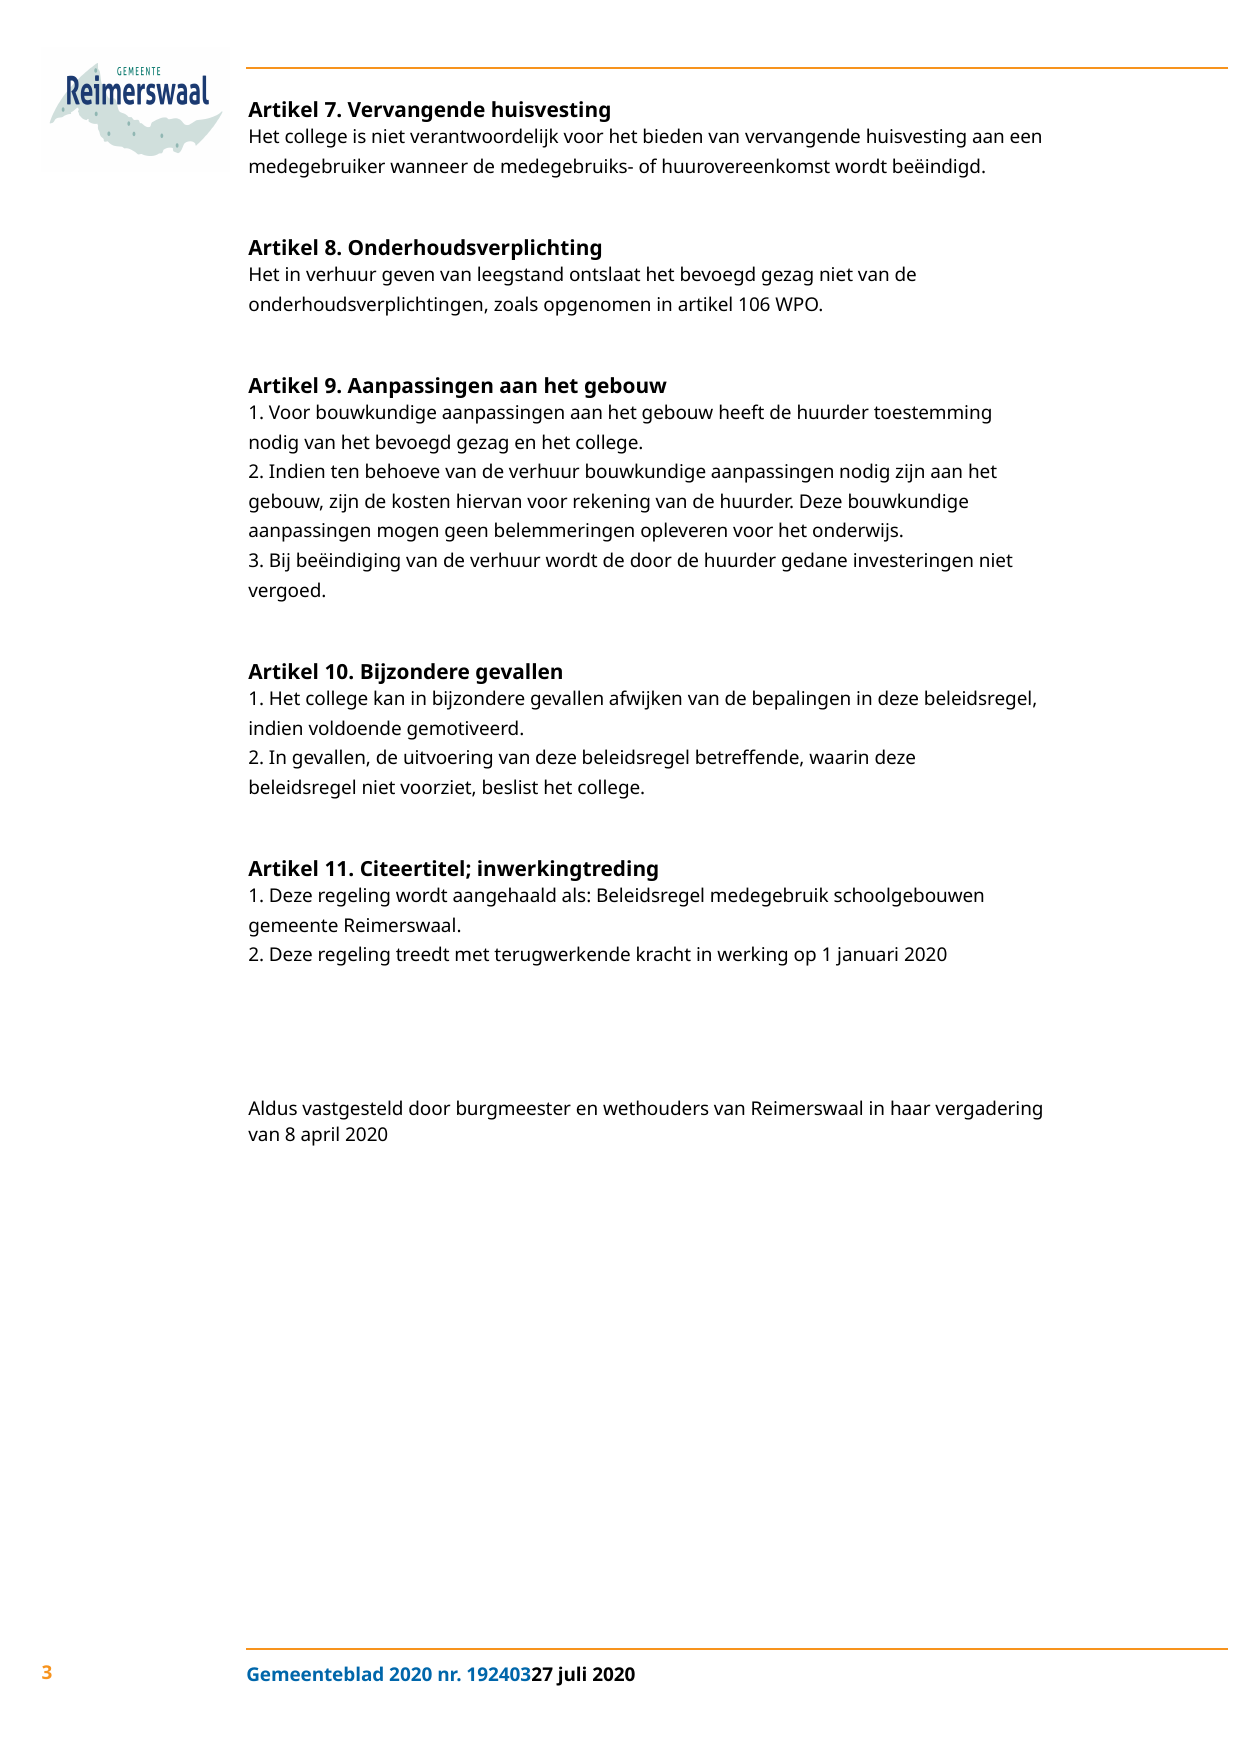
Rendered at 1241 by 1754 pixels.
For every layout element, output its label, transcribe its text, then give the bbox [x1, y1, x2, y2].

text 1. Voor bouwkundige aanpassingen aan het gebouw heeft de huurder toestemming [248, 399, 1152, 425]
text Het college is niet verantwoordelijk voor het bieden van vervangende huisvesting aan een [248, 123, 1152, 149]
text Artikel 11. Citeertitel; inwerkingtreding [248, 854, 1152, 882]
text van 8 april 2020 [248, 1121, 1152, 1147]
text beleidsregel niet voorziet, beslist het college. [248, 774, 1152, 800]
text 1. Deze regeling wordt aangehaald als: Beleidsregel medegebruik schoolgebouwen [248, 882, 1152, 908]
text Artikel 9. Aanpassingen aan het gebouw [248, 371, 1152, 399]
text gebouw, zijn de kosten hiervan voor rekening van de huurder. Deze bouwkundige [248, 488, 1152, 514]
text Artikel 10. Bijzondere gevallen [248, 657, 1152, 685]
text 2. In gevallen, de uitvoering van deze beleidsregel betreffende, waarin deze [248, 744, 1152, 770]
text Artikel 8. Onderhoudsverplichting [248, 233, 1152, 261]
text Het in verhuur geven van leegstand ontslaat het bevoegd gezag niet van de [248, 261, 1152, 287]
text nodig van het bevoegd gezag en het college. [248, 429, 1152, 454]
text 2. Deze regeling treedt met terugwerkende kracht in werking op 1 januari 2020 [248, 942, 1152, 967]
text gemeente Reimerswaal. [248, 912, 1152, 938]
text 3. Bij beëindiging van de verhuur wordt de door de huurder gedane investeringen niet [248, 547, 1152, 573]
text vergoed. [248, 577, 1152, 602]
text 2. Indien ten behoeve van de verhuur bouwkundige aanpassingen nodig zijn aan het [248, 458, 1152, 484]
text Artikel 7. Vervangende huisvesting [248, 95, 1152, 123]
text indien voldoende gemotiveerd. [248, 715, 1152, 741]
text 1. Het college kan in bijzondere gevallen afwijken van de bepalingen in deze beleidsregel, [248, 685, 1152, 711]
text aanpassingen mogen geen belemmeringen opleveren voor het onderwijs. [248, 518, 1152, 543]
text Aldus vastgesteld door burgmeester en wethouders van Reimerswaal in haar vergadering [248, 1096, 1152, 1121]
text medegebruiker wanneer de medegebruiks- of huurovereenkomst wordt beëindigd. [248, 153, 1152, 178]
text onderhoudsverplichtingen, zoals opgenomen in artikel 106 WPO. [248, 291, 1152, 317]
picture [41, 47, 231, 172]
